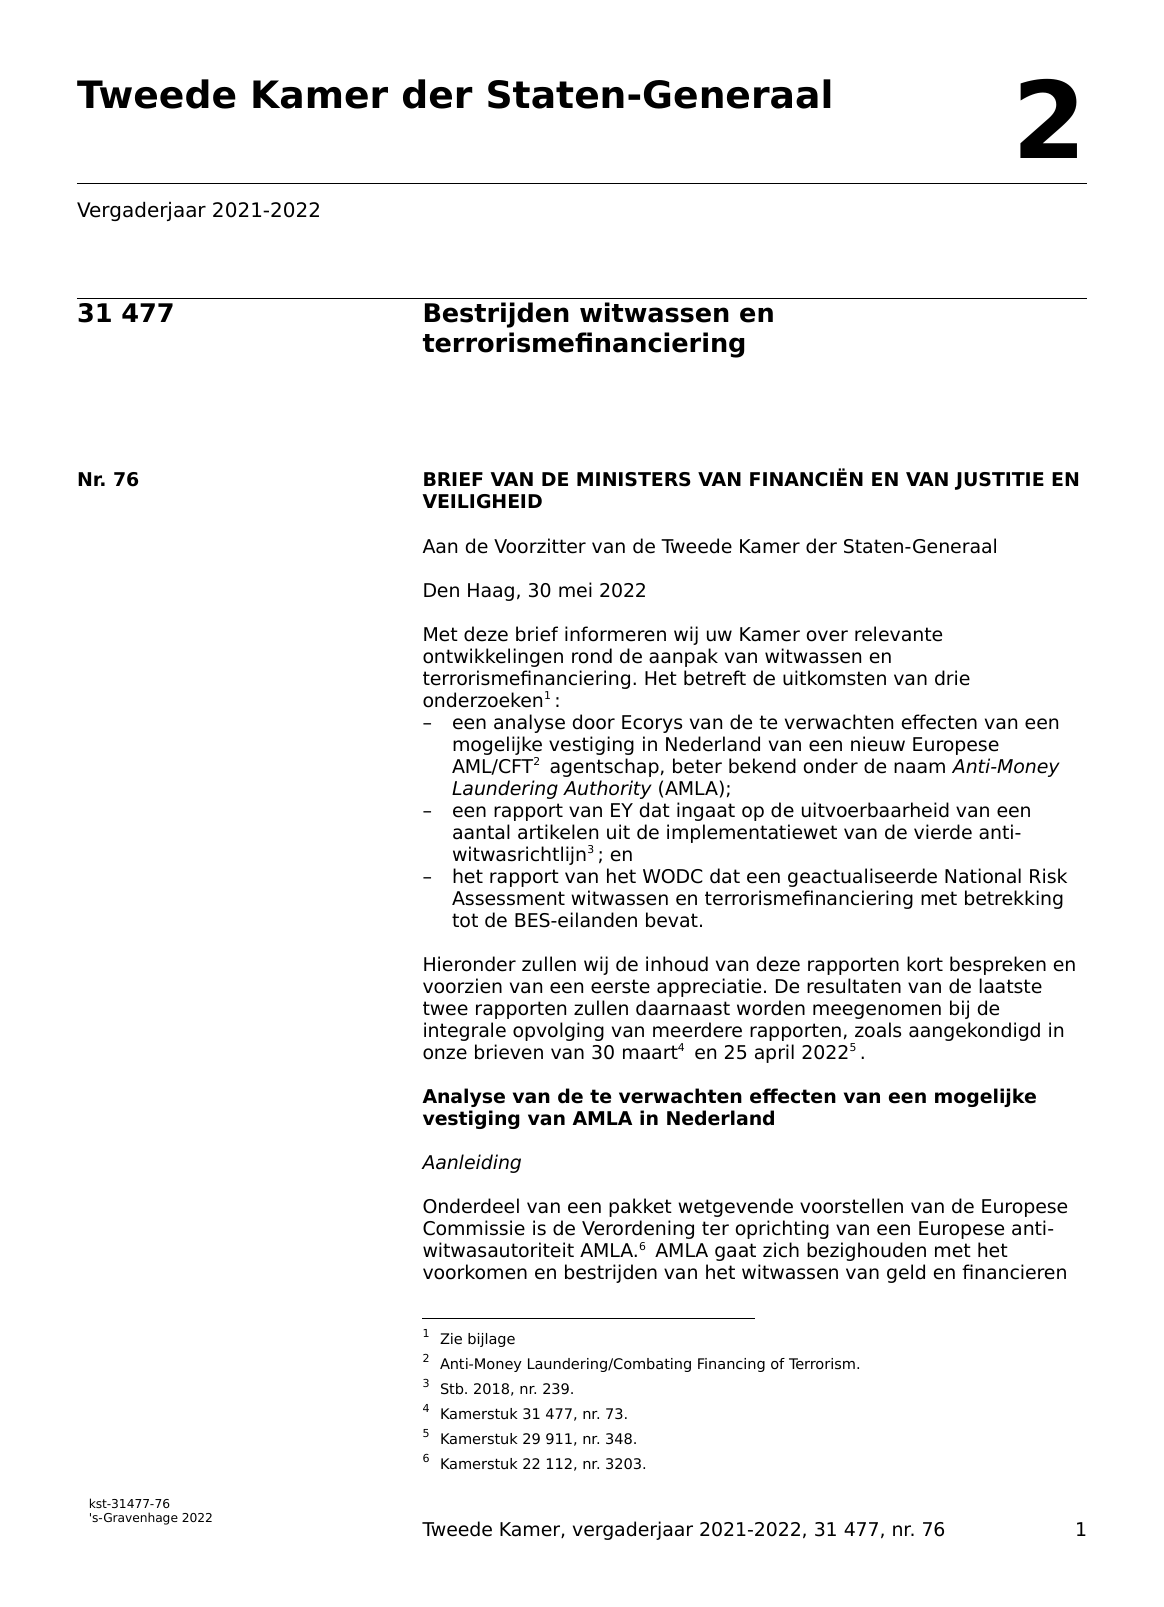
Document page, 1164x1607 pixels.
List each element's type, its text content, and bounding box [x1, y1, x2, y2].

subtitle 31 477 Bestrijden witwassen en terrorismefinanciering [77, 299, 1087, 358]
text Met deze brief informeren wij uw Kamer over relevante ontwikkelingen rond de aanpak van witwassen en terrorismefinanciering. Het betreft de uitkomsten van drie onderzoeken: [422, 624, 1087, 712]
text Aan de Voorzitter van de Tweede Kamer der Staten-Generaal [422, 536, 1087, 557]
text Onderdeel van een pakket wetgevende voorstellen van de Europese Commissie is de Verordening ter oprichting van een Europese anti-witwasautoriteit AMLA. AMLA gaat zich bezighouden met het voorkomen en bestrijden van het witwassen van geld en financieren [422, 1196, 1087, 1284]
text Kamerstuk 22 112, nr. 3203. [422, 1452, 1087, 1474]
text – het rapport van het WODC dat een geactualiseerde National Risk Assessment witwassen en terrorismefinanciering met betrekking tot de BES-eilanden bevat. [422, 866, 1087, 932]
subtitle Aanleiding [422, 1152, 1087, 1174]
table_cell Vergaderjaar 2021-2022 [77, 184, 1087, 298]
table_header 2 [886, 59, 1087, 183]
subtitle Nr. 76 BRIEF VAN DE MINISTERS VAN FINANCIËN EN VAN JUSTITIE EN VEILIGHEID [77, 469, 1087, 513]
text Anti-Money Laundering/Combating Financing of Terrorism. [422, 1352, 1087, 1374]
text Kamerstuk 29 911, nr. 348. [422, 1427, 1087, 1449]
text – een analyse door Ecorys van de te verwachten effecten van een mogelijke vestiging in Nederland van een nieuw Europese AML/CFT agentschap, beter bekend onder de naam Anti-Money Laundering Authority (AMLA); [422, 712, 1087, 800]
text kst-31477-76 [88, 1497, 323, 1511]
text Stb. 2018, nr. 239. [422, 1377, 1087, 1399]
text 's-Gravenhage 2022 [88, 1511, 323, 1525]
text Den Haag, 30 mei 2022 [422, 580, 1087, 602]
table_header Tweede Kamer der Staten-Generaal [77, 59, 886, 183]
subtitle Analyse van de te verwachten effecten van een mogelijke vestiging van AMLA in Nederland [422, 1086, 1087, 1130]
text Hieronder zullen wij de inhoud van deze rapporten kort bespreken en voorzien van een eerste appreciatie. De resultaten van de laatste twee rapporten zullen daarnaast worden meegenomen bij de integrale opvolging van meerdere rapporten, zoals aangekondigd in onze brieven van 30 maart en 25 april 2022. [422, 954, 1087, 1064]
text Kamerstuk 31 477, nr. 73. [422, 1402, 1087, 1424]
text Zie bijlage [422, 1327, 1087, 1349]
text – een rapport van EY dat ingaat op de uitvoerbaarheid van een aantal artikelen uit de implementatiewet van de vierde anti-witwasrichtlijn; en [422, 800, 1087, 866]
